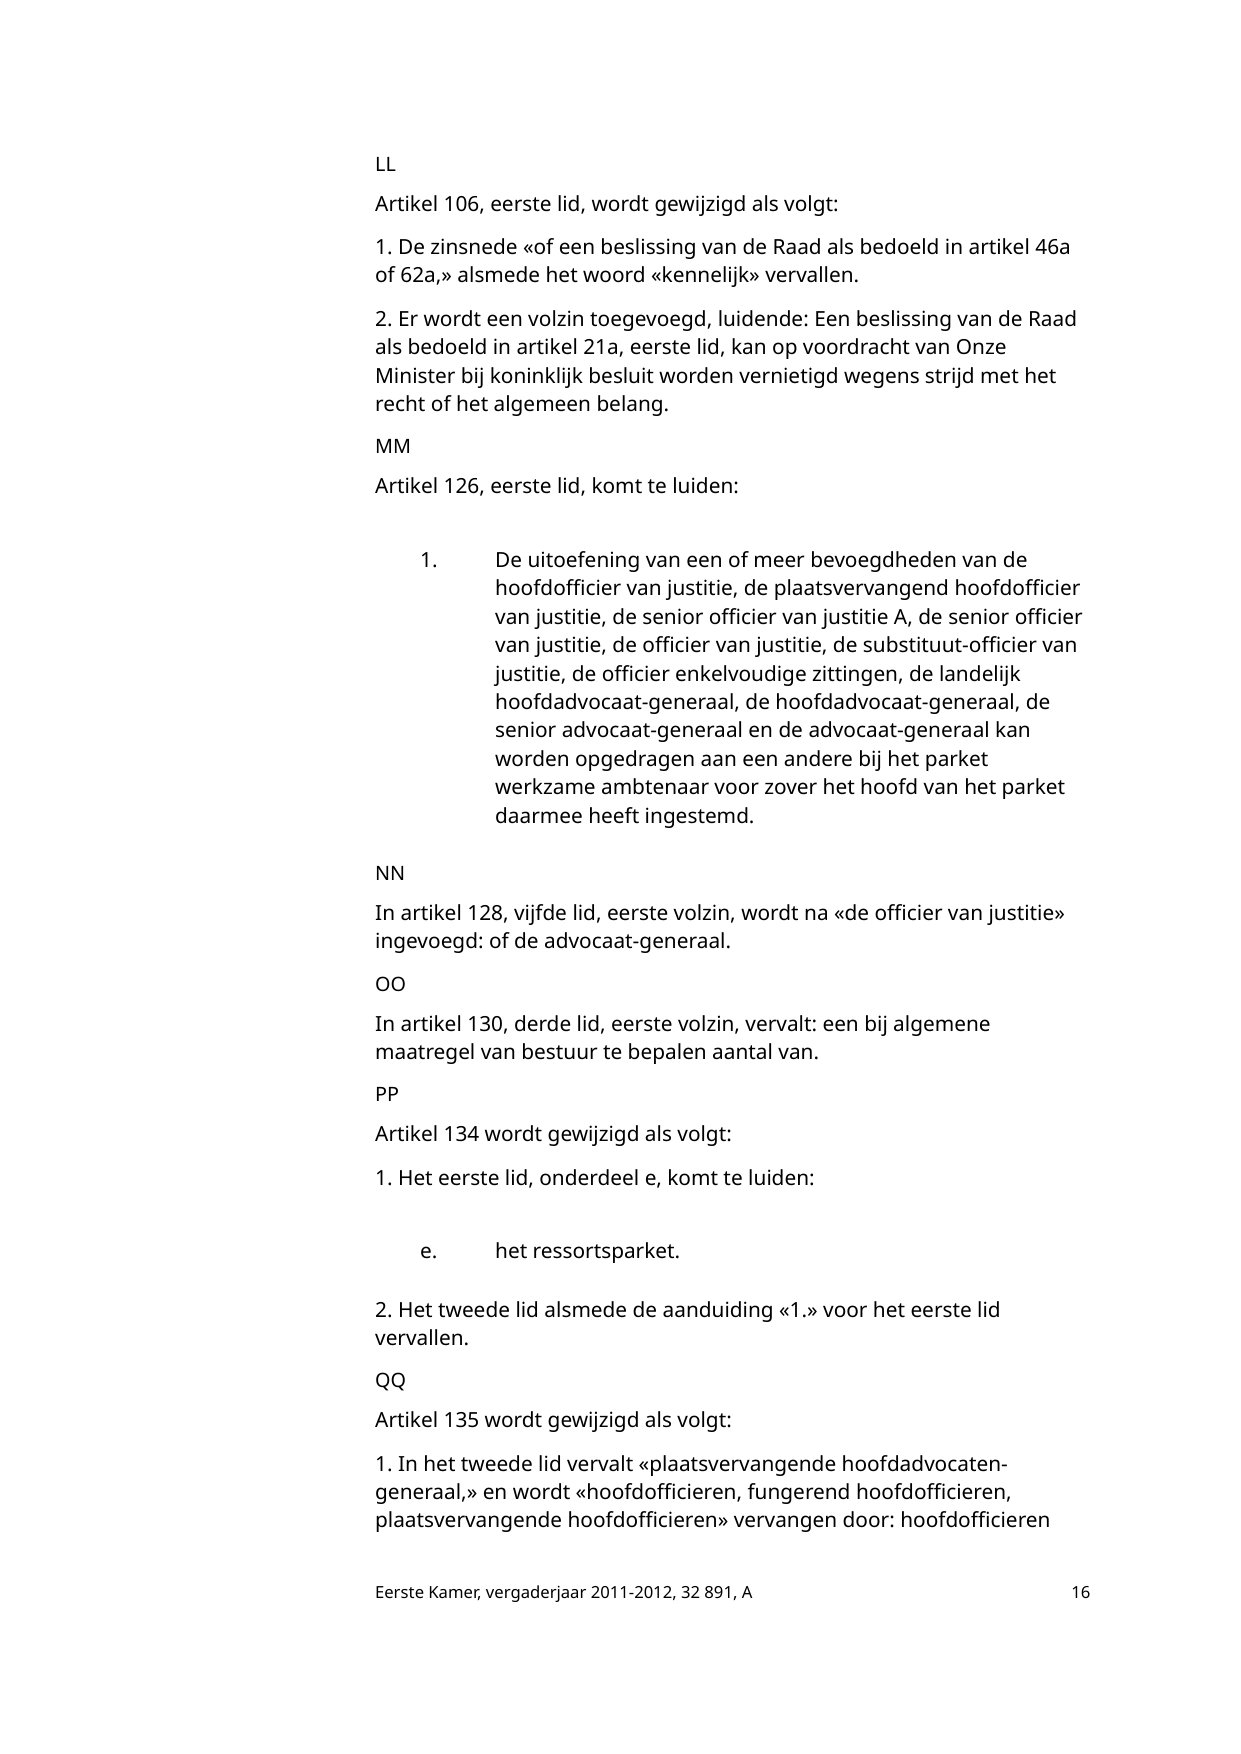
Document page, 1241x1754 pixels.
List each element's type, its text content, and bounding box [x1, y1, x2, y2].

text Artikel 135 wordt gewijzigd als volgt: [375, 1405, 1090, 1434]
text Artikel 106, eerste lid, wordt gewijzigd als volgt: [375, 189, 1090, 217]
text PP [375, 1081, 1090, 1108]
list het ressortsparket. [420, 1236, 1090, 1265]
text OO [375, 970, 1090, 997]
text Artikel 134 wordt gewijzigd als volgt: [375, 1119, 1090, 1148]
list De uitoefening van een of meer bevoegdheden van de hoofdofficier van justitie, de plaatsvervangend hoofdofficier van justitie, de senior officier van justitie A, de senior officier van justitie, de officier van justitie, de substituut-officier van justitie, de officier enkelvoudige zittingen, de landelijk hoofdadvocaat-generaal, de hoofdadvocaat-generaal, de senior advocaat-generaal en de advocaat-generaal kan worden opgedragen aan een andere bij het parket werkzame ambtenaar voor zover het hoofd van het parket daarmee heeft ingestemd. [420, 545, 1090, 829]
text In artikel 130, derde lid, eerste volzin, vervalt: een bij algemene maatregel van bestuur te bepalen aantal van. [375, 1009, 1090, 1066]
text QQ [375, 1367, 1090, 1393]
text In artikel 128, vijfde lid, eerste volzin, wordt na «de officier van justitie» ingevoegd: of de advocaat-generaal. [375, 898, 1090, 955]
text NN [375, 859, 1090, 886]
text 1. De zinsnede «of een beslissing van de Raad als bedoeld in artikel 46a of 62a,» alsmede het woord «kennelijk» vervallen. [375, 232, 1090, 289]
text MM [375, 433, 1090, 460]
text 2. Er wordt een volzin toegevoegd, luidende: Een beslissing van de Raad als bedoeld in artikel 21a, eerste lid, kan op voordracht van Onze Minister bij koninklijk besluit worden vernietigd wegens strijd met het recht of het algemeen belang. [375, 304, 1090, 418]
text 2. Het tweede lid alsmede de aanduiding «1.» voor het eerste lid vervallen. [375, 1295, 1090, 1352]
text LL [375, 150, 1090, 177]
text Artikel 126, eerste lid, komt te luiden: [375, 472, 1090, 500]
text 1. Het eerste lid, onderdeel e, komt te luiden: [375, 1163, 1090, 1191]
text 1. In het tweede lid vervalt «plaatsvervangende hoofdadvocaten-generaal,» en wordt «hoofdofficieren, fungerend hoofdofficieren, plaatsvervangende hoofdofficieren» vervangen door: hoofdofficieren [375, 1449, 1090, 1534]
